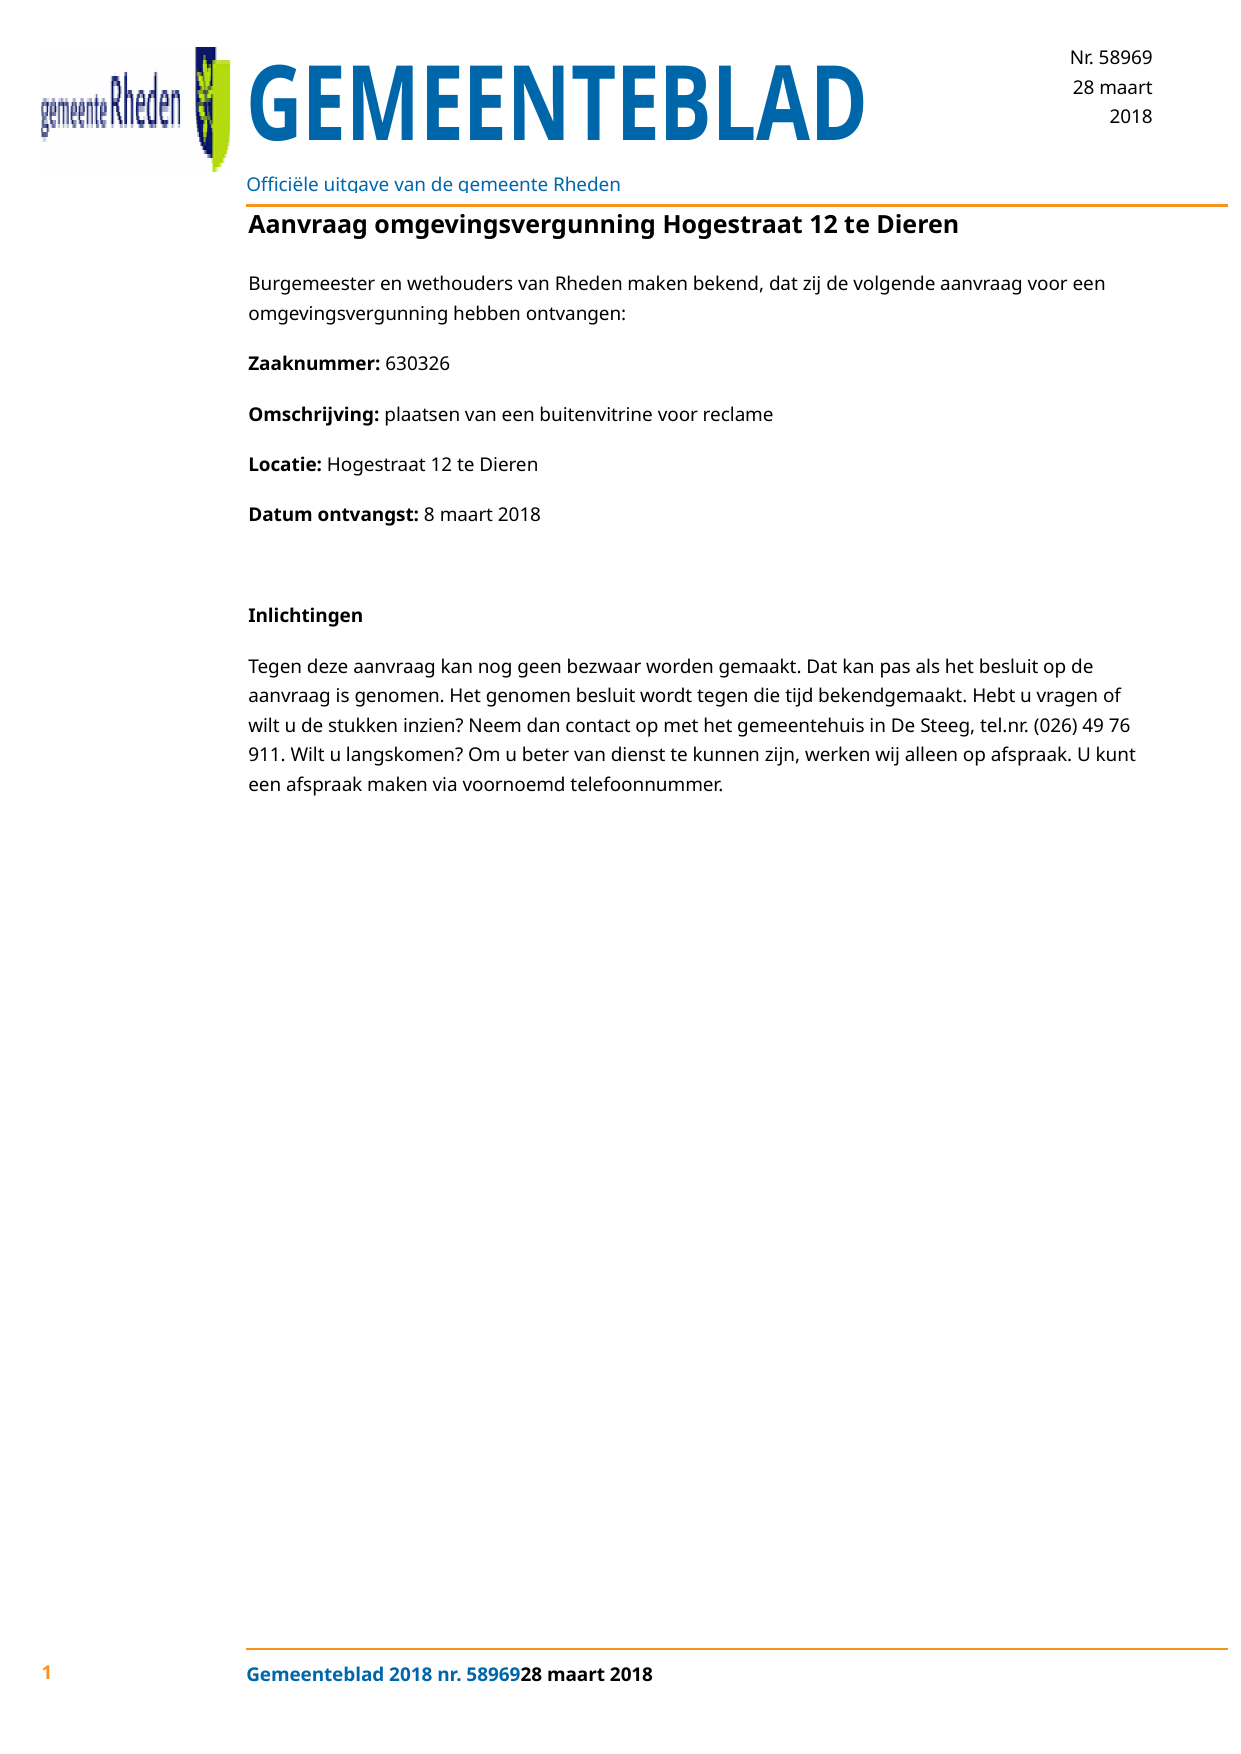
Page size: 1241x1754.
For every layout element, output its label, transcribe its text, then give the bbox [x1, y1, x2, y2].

picture [41, 47, 231, 172]
text Datum ontvangst: 8 maart 2018 [248, 502, 1152, 527]
text Locatie: Hogestraat 12 te Dieren [248, 451, 1152, 477]
text Inlichtingen [248, 602, 1152, 628]
text Tegen deze aanvraag kan nog geen bezwaar worden gemaakt. Dat kan pas als het besluit op de aanvraag is genomen. Het genomen besluit wordt tegen die tijd bekendgemaakt. Hebt u vragen of wilt u de stukken inzien? Neem dan contact op met het gemeentehuis in De Steeg, tel.nr. (026) 49 76 911. Wilt u langskomen? Om u beter van dienst te kunnen zijn, werken wij alleen op afspraak. U kunt een afspraak maken via voornoemd telefoonnummer. [248, 653, 1152, 797]
text Zaaknummer: 630326 [248, 350, 1152, 376]
text Omschrijving: plaatsen van een buitenvitrine voor reclame [248, 401, 1152, 426]
text Burgemeester en wethouders van Rheden maken bekend, dat zij de volgende aanvraag voor een omgevingsvergunning hebben ontvangen: [248, 270, 1152, 326]
text Aanvraag omgevingsvergunning Hogestraat 12 te Dieren [248, 207, 1152, 241]
